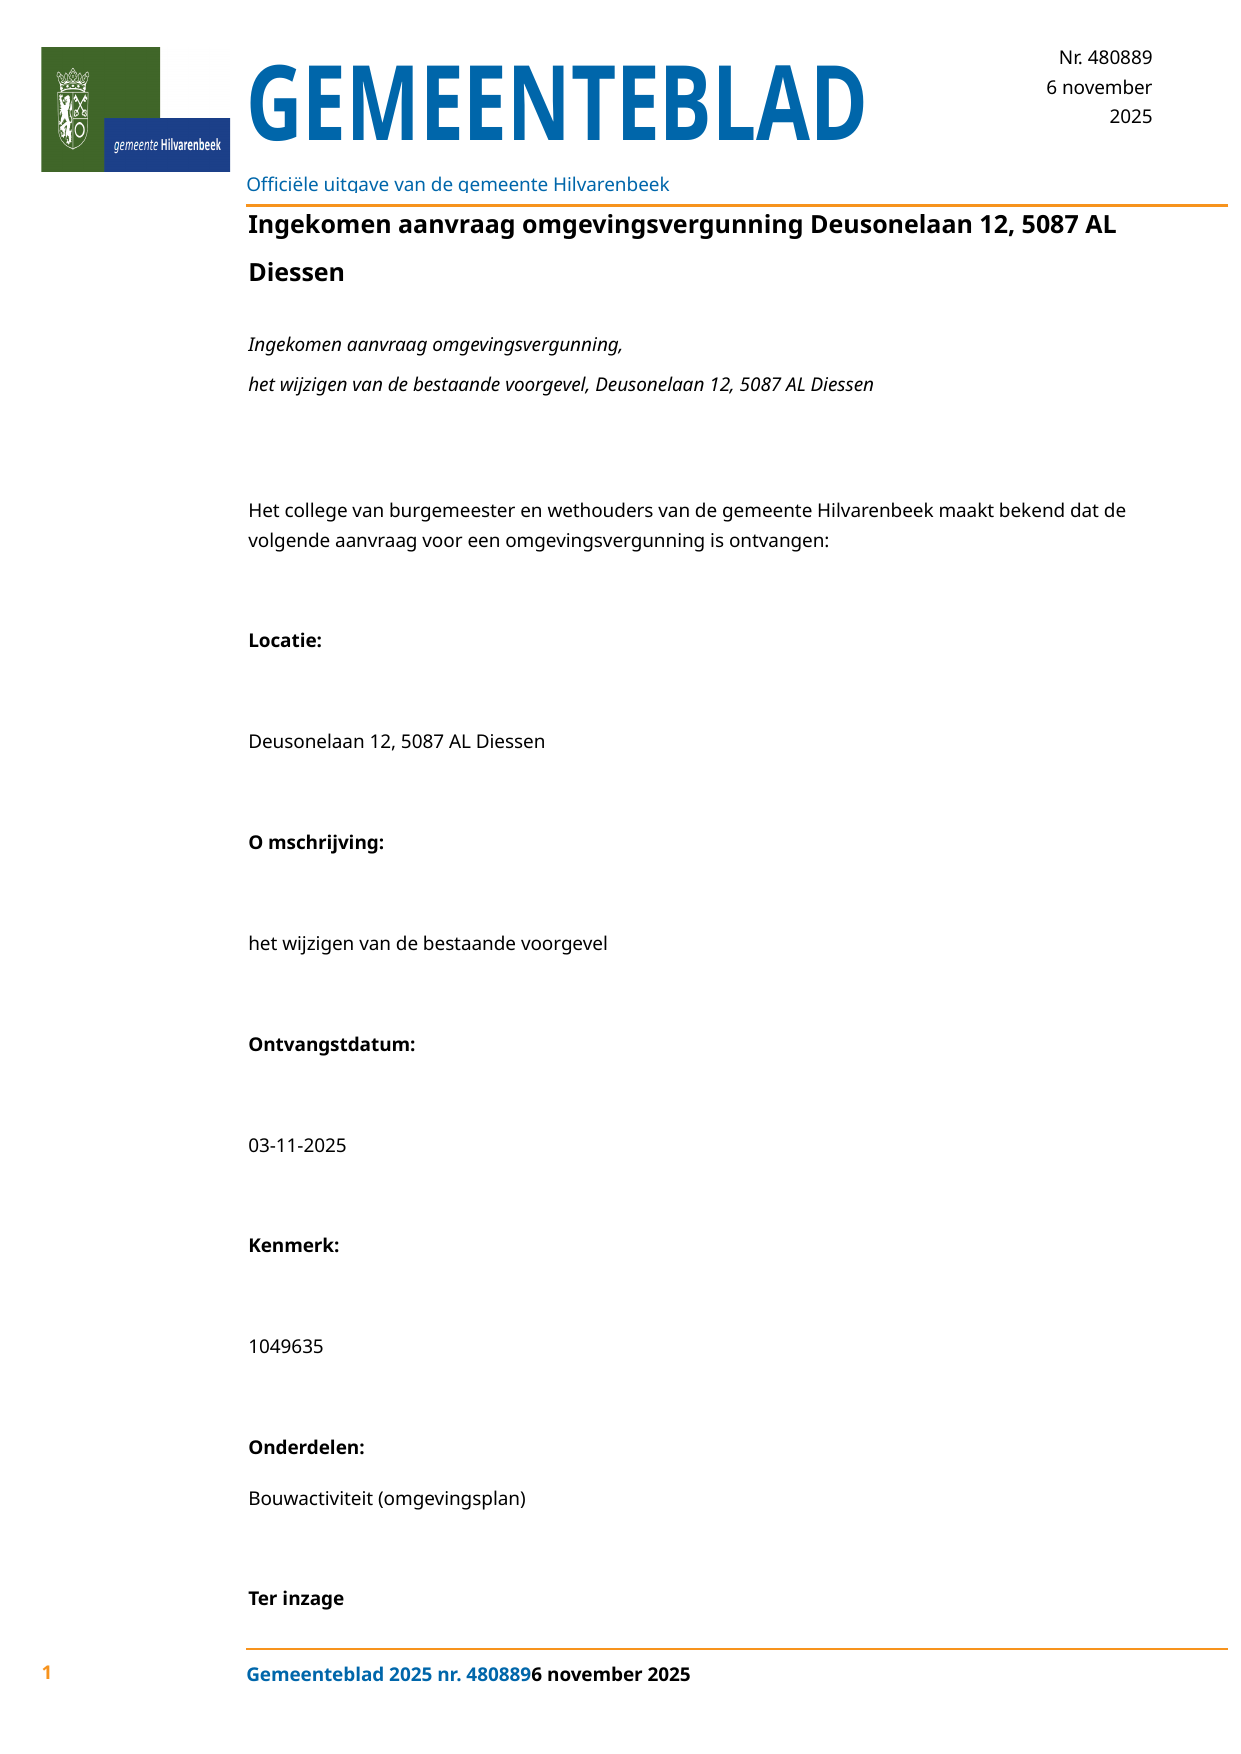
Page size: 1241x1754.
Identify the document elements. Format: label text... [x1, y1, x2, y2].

text 1049635 [248, 1333, 1152, 1359]
text Ter inzage [248, 1586, 1152, 1611]
text Bouwactiviteit (omgevingsplan) [248, 1485, 1152, 1511]
text Ingekomen aanvraag omgevingsvergunning, [248, 331, 1152, 357]
text Deusonelaan 12, 5087 AL Diessen [248, 728, 1152, 754]
text Locatie: [248, 628, 1152, 653]
text Onderdelen: [248, 1434, 1152, 1460]
text Ingekomen aanvraag omgevingsvergunning Deusonelaan 12, 5087 AL Diessen [248, 207, 1152, 288]
text 03-11-2025 [248, 1132, 1152, 1158]
text Kenmerk: [248, 1233, 1152, 1258]
picture [41, 47, 231, 172]
text het wijzigen van de bestaande voorgevel [248, 930, 1152, 956]
text O mschrijving: [248, 829, 1152, 855]
text het wijzigen van de bestaande voorgevel, Deusonelaan 12, 5087 AL Diessen [248, 371, 1152, 396]
text Ontvangstdatum: [248, 1031, 1152, 1057]
text Het college van burgemeester en wethouders van de gemeente Hilvarenbeek maakt bekend dat de volgende aanvraag voor een omgevingsvergunning is ontvangen: [248, 497, 1152, 553]
